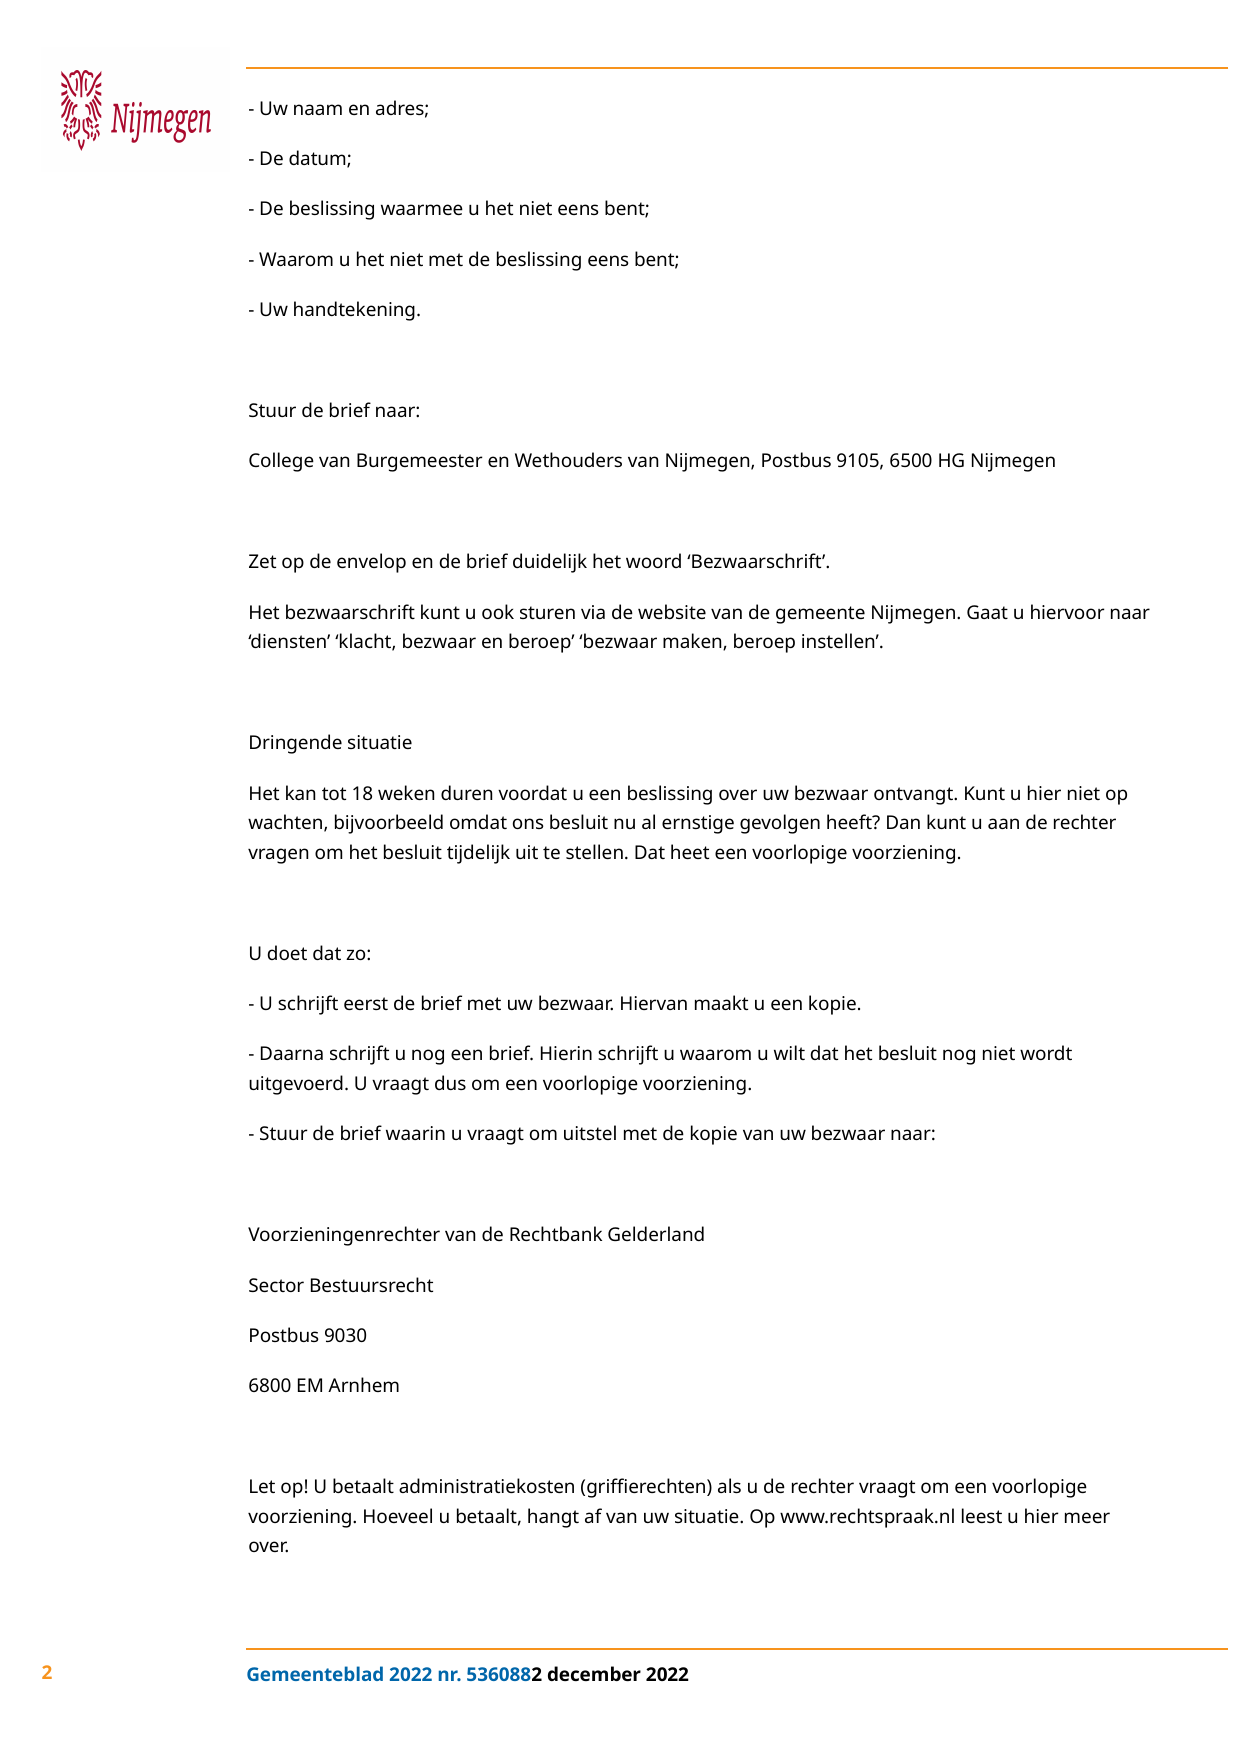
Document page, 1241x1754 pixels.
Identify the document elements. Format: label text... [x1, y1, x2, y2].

text Voorzieningenrechter van de Rechtbank Gelderland [248, 1221, 1152, 1247]
text Zet op de envelop en de brief duidelijk het woord ‘Bezwaarschrift’. [248, 548, 1152, 574]
text Het bezwaarschrift kunt u ook sturen via de website van de gemeente Nijmegen. Gaat u hiervoor naar ‘diensten’ ‘klacht, bezwaar en beroep’ ‘bezwaar maken, beroep instellen’. [248, 599, 1152, 654]
text - De datum; [248, 145, 1152, 171]
text 6800 EM Arnhem [248, 1373, 1152, 1398]
text College van Burgemeester en Wethouders van Nijmegen, Postbus 9105, 6500 HG Nijmegen [248, 448, 1152, 473]
text Sector Bestuursrecht [248, 1272, 1152, 1298]
text Let op! U betaalt administratiekosten (griffierechten) als u de rechter vraagt om een voorlopige voorziening. Hoeveel u betaalt, hangt af van uw situatie. Op www.rechtspraak.nl leest u hier meer over. [248, 1473, 1152, 1558]
text - U schrijft eerst de brief met uw bezwaar. Hiervan maakt u een kopie. [248, 990, 1152, 1016]
text U doet dat zo: [248, 940, 1152, 966]
picture [41, 47, 231, 172]
text Het kan tot 18 weken duren voordat u een beslissing over uw bezwaar ontvangt. Kunt u hier niet op wachten, bijvoorbeeld omdat ons besluit nu al ernstige gevolgen heeft? Dan kunt u aan de rechter vragen om het besluit tijdelijk uit te stellen. Dat heet een voorlopige voorziening. [248, 780, 1152, 865]
text - De beslissing waarmee u het niet eens bent; [248, 196, 1152, 221]
text - Waarom u het niet met de beslissing eens bent; [248, 246, 1152, 272]
text Postbus 9030 [248, 1322, 1152, 1348]
text Stuur de brief naar: [248, 397, 1152, 423]
text - Daarna schrijft u nog een brief. Hierin schrijft u waarom u wilt dat het besluit nog niet wordt uitgevoerd. U vraagt dus om een voorlopige voorziening. [248, 1041, 1152, 1096]
text - Stuur de brief waarin u vraagt om uitstel met de kopie van uw bezwaar naar: [248, 1121, 1152, 1146]
text Dringende situatie [248, 729, 1152, 755]
text - Uw handtekening. [248, 296, 1152, 322]
text - Uw naam en adres; [248, 95, 1152, 121]
